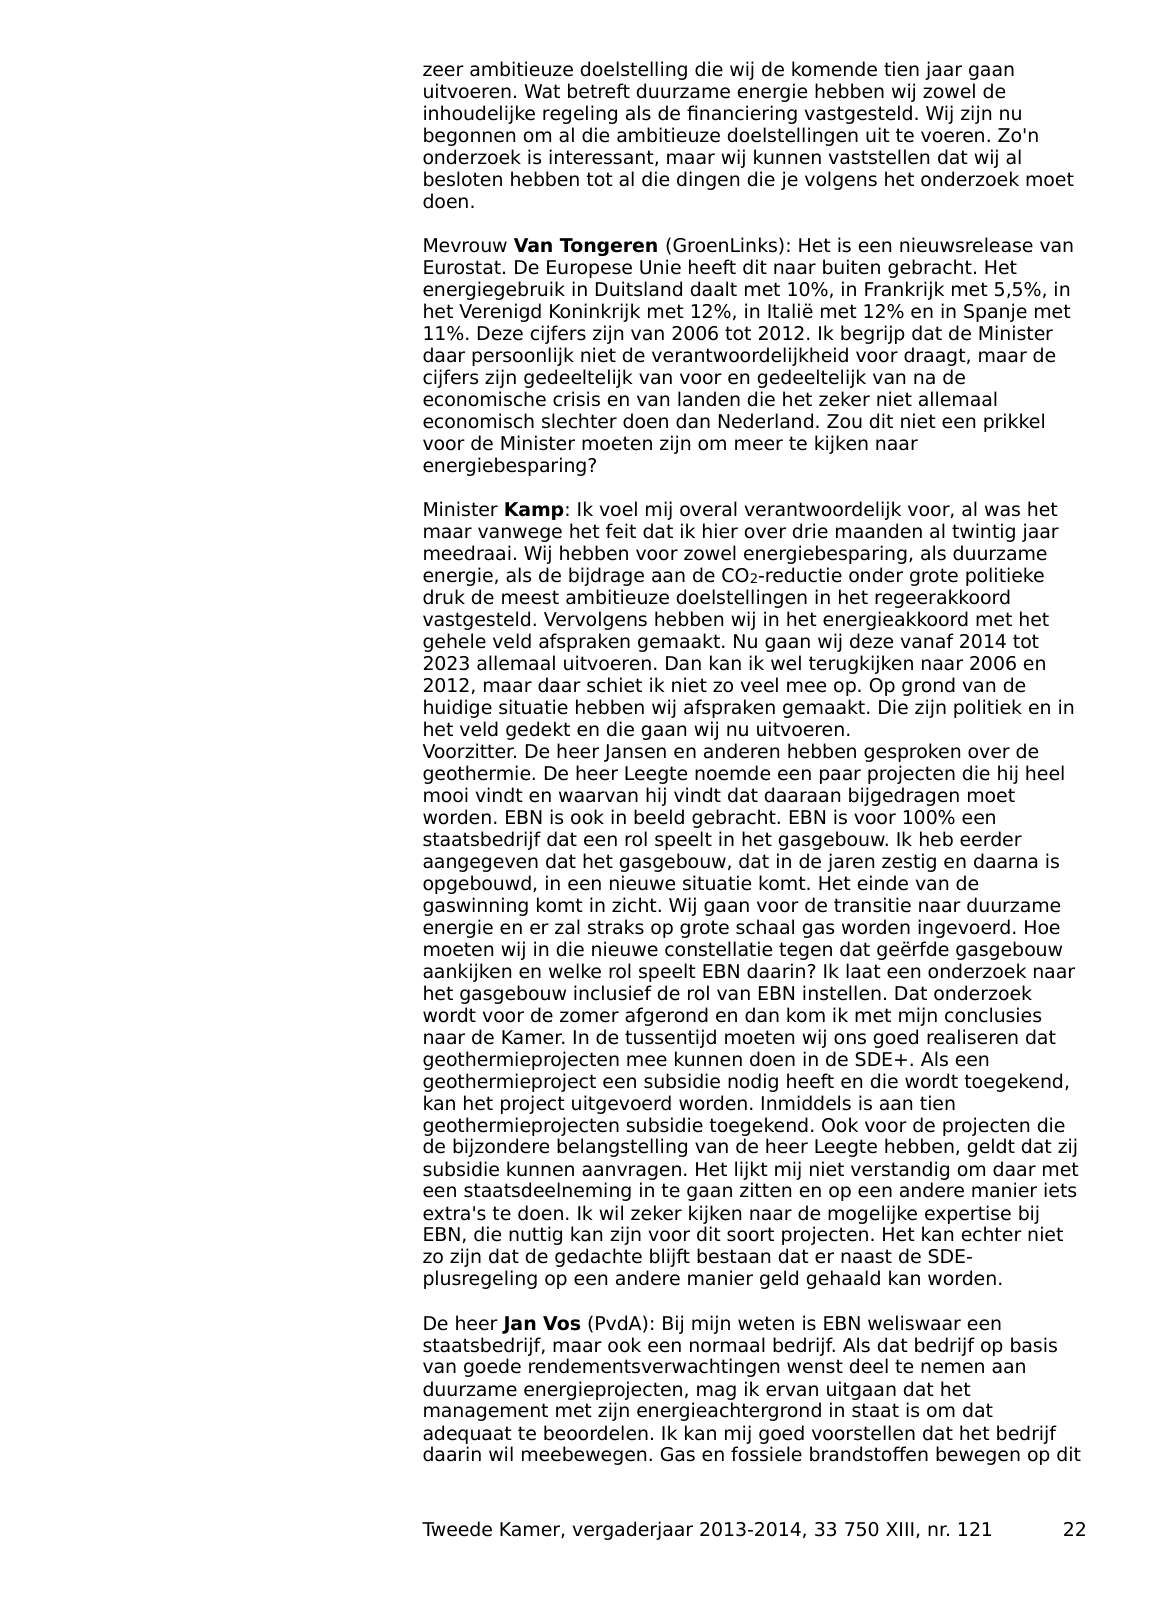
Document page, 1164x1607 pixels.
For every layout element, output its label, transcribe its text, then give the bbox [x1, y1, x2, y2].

text De heer Jan Vos (PvdA): Bij mijn weten is EBN weliswaar een staatsbedrijf, maar ook een normaal bedrijf. Als dat bedrijf op basis van goede rendementsverwachtingen wenst deel te nemen aan duurzame energieprojecten, mag ik ervan uitgaan dat het management met zijn energieachtergrond in staat is om dat adequaat te beoordelen. Ik kan mij goed voorstellen dat het bedrijf daarin wil meebewegen. Gas en fossiele brandstoffen bewegen op dit [422, 1312, 1087, 1466]
text Voorzitter. De heer Jansen en anderen hebben gesproken over de geothermie. De heer Leegte noemde een paar projecten die hij heel mooi vindt en waarvan hij vindt dat daaraan bijgedragen moet worden. EBN is ook in beeld gebracht. EBN is voor 100% een staatsbedrijf dat een rol speelt in het gasgebouw. Ik heb eerder aangegeven dat het gasgebouw, dat in de jaren zestig en daarna is opgebouwd, in een nieuwe situatie komt. Het einde van de gaswinning komt in zicht. Wij gaan voor de transitie naar duurzame energie en er zal straks op grote schaal gas worden ingevoerd. Hoe moeten wij in die nieuwe constellatie tegen dat geërfde gasgebouw aankijken en welke rol speelt EBN daarin? Ik laat een onderzoek naar het gasgebouw inclusief de rol van EBN instellen. Dat onderzoek wordt voor de zomer afgerond en dan kom ik met mijn conclusies naar de Kamer. In de tussentijd moeten wij ons goed realiseren dat geothermieprojecten mee kunnen doen in de SDE+. Als een geothermieproject een subsidie nodig heeft en die wordt toegekend, kan het project uitgevoerd worden. Inmiddels is aan tien geothermieprojecten subsidie toegekend. Ook voor de projecten die de bijzondere belangstelling van de heer Leegte hebben, geldt dat zij subsidie kunnen aanvragen. Het lijkt mij niet verstandig om daar met een staatsdeelneming in te gaan zitten en op een andere manier iets extra's te doen. Ik wil zeker kijken naar de mogelijke expertise bij EBN, die nuttig kan zijn voor dit soort projecten. Het kan echter niet zo zijn dat de gedachte blijft bestaan dat er naast de SDE-plusregeling op een andere manier geld gehaald kan worden. [422, 741, 1087, 1290]
text zeer ambitieuze doelstelling die wij de komende tien jaar gaan uitvoeren. Wat betreft duurzame energie hebben wij zowel de inhoudelijke regeling als de financiering vastgesteld. Wij zijn nu begonnen om al die ambitieuze doelstellingen uit te voeren. Zo'n onderzoek is interessant, maar wij kunnen vaststellen dat wij al besloten hebben tot al die dingen die je volgens het onderzoek moet doen. [422, 59, 1087, 213]
text Minister Kamp: Ik voel mij overal verantwoordelijk voor, al was het maar vanwege het feit dat ik hier over drie maanden al twintig jaar meedraai. Wij hebben voor zowel energiebesparing, als duurzame energie, als de bijdrage aan de CO2-reductie onder grote politieke druk de meest ambitieuze doelstellingen in het regeerakkoord vastgesteld. Vervolgens hebben wij in het energieakkoord met het gehele veld afspraken gemaakt. Nu gaan wij deze vanaf 2014 tot 2023 allemaal uitvoeren. Dan kan ik wel terugkijken naar 2006 en 2012, maar daar schiet ik niet zo veel mee op. Op grond van de huidige situatie hebben wij afspraken gemaakt. Die zijn politiek en in het veld gedekt en die gaan wij nu uitvoeren. [422, 499, 1087, 741]
text Mevrouw Van Tongeren (GroenLinks): Het is een nieuwsrelease van Eurostat. De Europese Unie heeft dit naar buiten gebracht. Het energiegebruik in Duitsland daalt met 10%, in Frankrijk met 5,5%, in het Verenigd Koninkrijk met 12%, in Italië met 12% en in Spanje met 11%. Deze cijfers zijn van 2006 tot 2012. Ik begrijp dat de Minister daar persoonlijk niet de verantwoordelijkheid voor draagt, maar de cijfers zijn gedeeltelijk van voor en gedeeltelijk van na de economische crisis en van landen die het zeker niet allemaal economisch slechter doen dan Nederland. Zou dit niet een prikkel voor de Minister moeten zijn om meer te kijken naar energiebesparing? [422, 235, 1087, 477]
